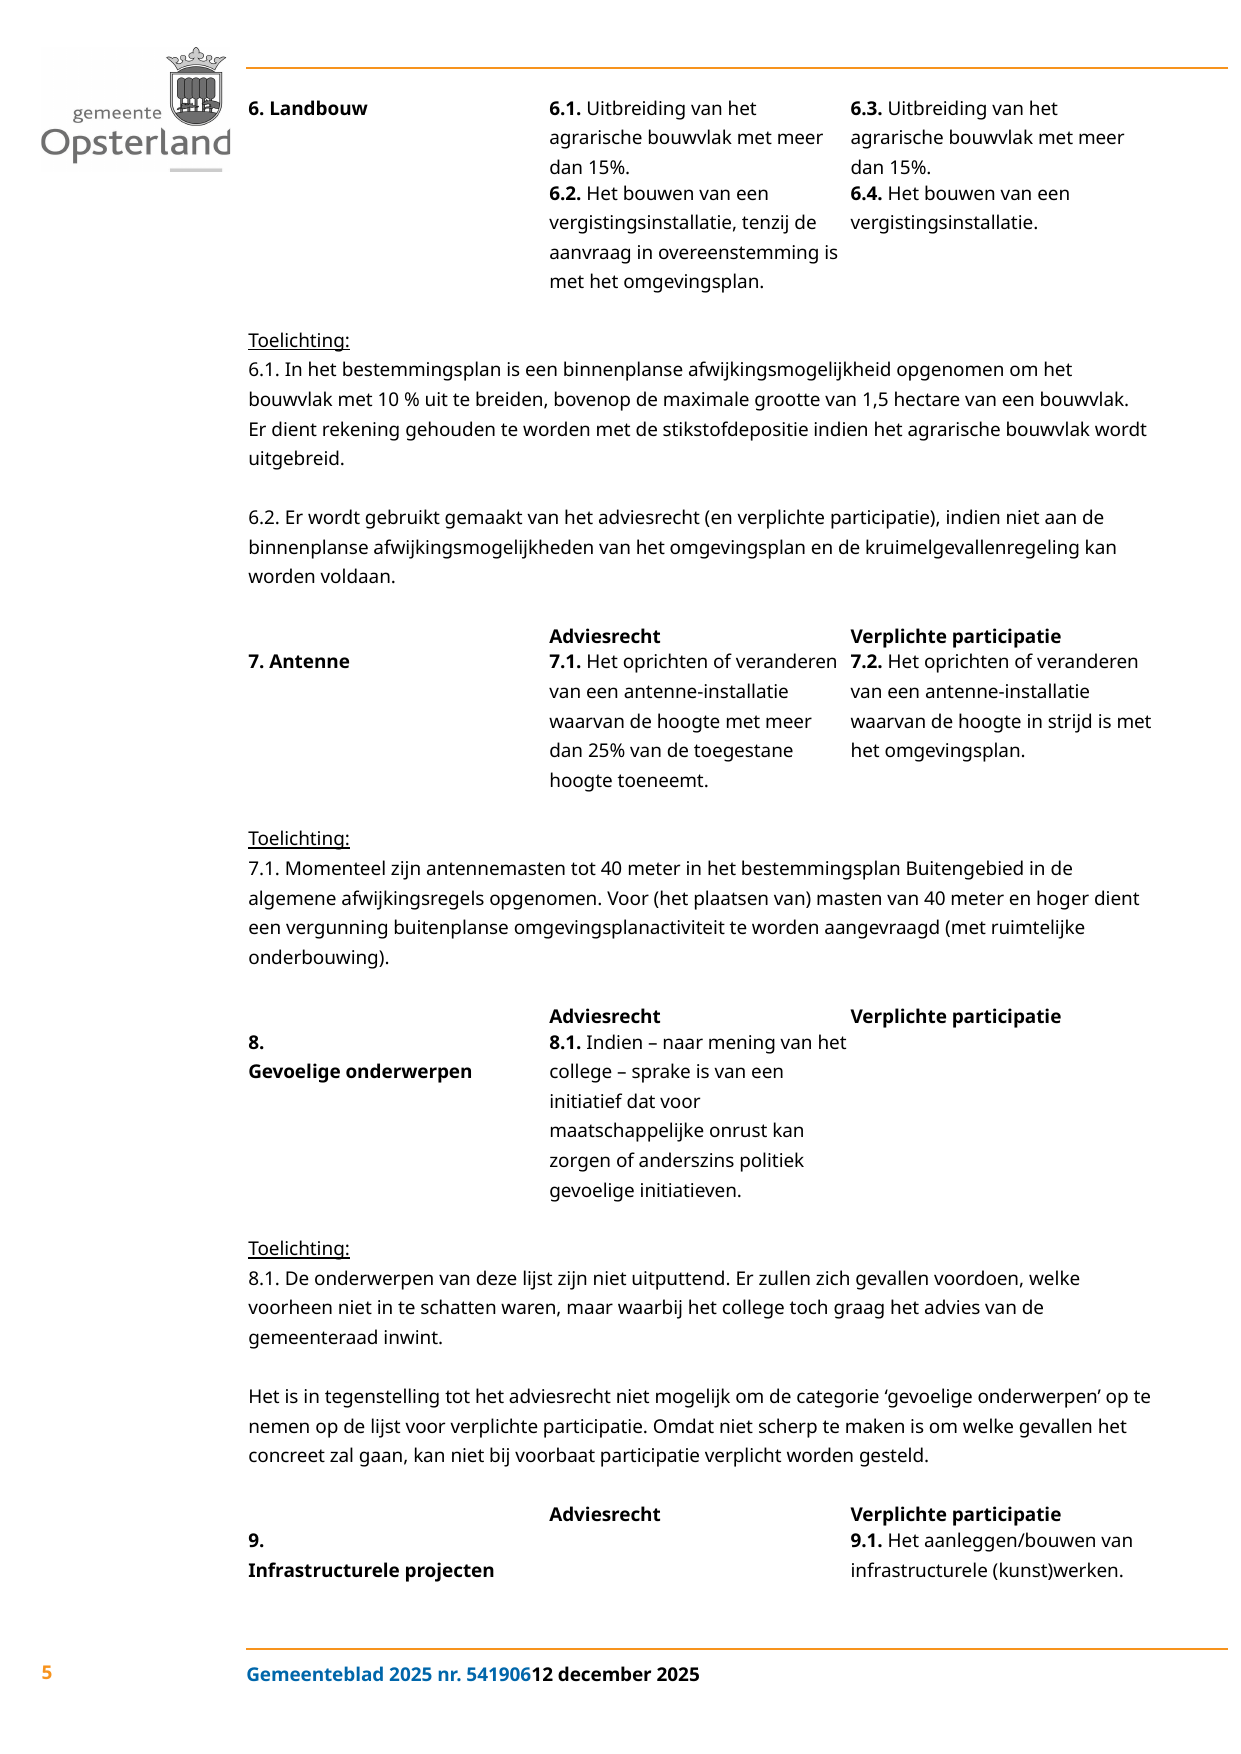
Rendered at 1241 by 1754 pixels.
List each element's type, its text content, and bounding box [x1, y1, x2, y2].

table_cell 8.1. Indien – naar mening van het college – sprake is van een initiatief dat voor maatschappelijke onrust kan zorgen of anderszins politiek gevoelige initiatieven. [549, 1029, 850, 1202]
table_cell 6.3. Uitbreiding van het agrarische bouwvlak met meer dan 15%. [850, 95, 1152, 180]
table_header Adviesrecht [549, 1003, 850, 1029]
table_header [248, 1003, 549, 1029]
text Toelichting: [248, 826, 1152, 851]
table_cell [850, 1029, 1152, 1202]
table_cell 6.4. Het bouwen van een vergistingsinstallatie. [850, 180, 1152, 294]
table_cell 6. Landbouw [248, 95, 549, 294]
table_cell [549, 1528, 850, 1583]
table_header Verplichte participatie [850, 623, 1152, 649]
text Toelichting: [248, 327, 1152, 353]
table_header Adviesrecht [549, 623, 850, 649]
table_cell 9. Infrastructurele projecten [248, 1528, 549, 1583]
table_header [248, 1502, 549, 1527]
table_header Verplichte participatie [850, 1502, 1152, 1527]
text Toelichting: [248, 1235, 1152, 1261]
text 6.1. In het bestemmingsplan is een binnenplanse afwijkingsmogelijkheid opgenomen om het bouwvlak met 10 % uit te breiden, bovenop de maximale grootte van 1,5 hectare van een bouwvlak. Er dient rekening gehouden te worden met de stikstofdepositie indien het agrarische bouwvlak wordt uitgebreid. [248, 357, 1152, 471]
text 8.1. De onderwerpen van deze lijst zijn niet uitputtend. Er zullen zich gevallen voordoen, welke voorheen niet in te schatten waren, maar waarbij het college toch graag het advies van de gemeenteraad inwint. [248, 1265, 1152, 1350]
table_header Adviesrecht [549, 1502, 850, 1527]
table_cell 6.1. Uitbreiding van het agrarische bouwvlak met meer dan 15%. [549, 95, 850, 180]
table_cell 7. Antenne [248, 649, 549, 793]
picture [41, 47, 231, 172]
table_header Verplichte participatie [850, 1003, 1152, 1029]
text Het is in tegenstelling tot het adviesrecht niet mogelijk om de categorie ‘gevoelige onderwerpen’ op te nemen op de lijst voor verplichte participatie. Omdat niet scherp te maken is om welke gevallen het concreet zal gaan, kan niet bij voorbaat participatie verplicht worden gesteld. [248, 1383, 1152, 1468]
table_cell 7.1. Het oprichten of veranderen van een antenne-installatie waarvan de hoogte met meer dan 25% van de toegestane hoogte toeneemt. [549, 649, 850, 793]
table_cell 9.1. Het aanleggen/bouwen van infrastructurele (kunst)werken. [850, 1528, 1152, 1583]
text 6.2. Er wordt gebruikt gemaakt van het adviesrecht (en verplichte participatie), indien niet aan de binnenplanse afwijkingsmogelijkheden van het omgevingsplan en de kruimelgevallenregeling kan worden voldaan. [248, 504, 1152, 589]
text 7.1. Momenteel zijn antennemasten tot 40 meter in het bestemmingsplan Buitengebied in de algemene afwijkingsregels opgenomen. Voor (het plaatsen van) masten van 40 meter en hoger dient een vergunning buitenplanse omgevingsplanactiviteit te worden aangevraagd (met ruimtelijke onderbouwing). [248, 855, 1152, 969]
table_cell 6.2. Het bouwen van een vergistingsinstallatie, tenzij de aanvraag in overeenstemming is met het omgevingsplan. [549, 180, 850, 294]
table_cell 7.2. Het oprichten of veranderen van een antenne-installatie waarvan de hoogte in strijd is met het omgevingsplan. [850, 649, 1152, 793]
table_cell 8. Gevoelige onderwerpen [248, 1029, 549, 1202]
table_header [248, 623, 549, 649]
